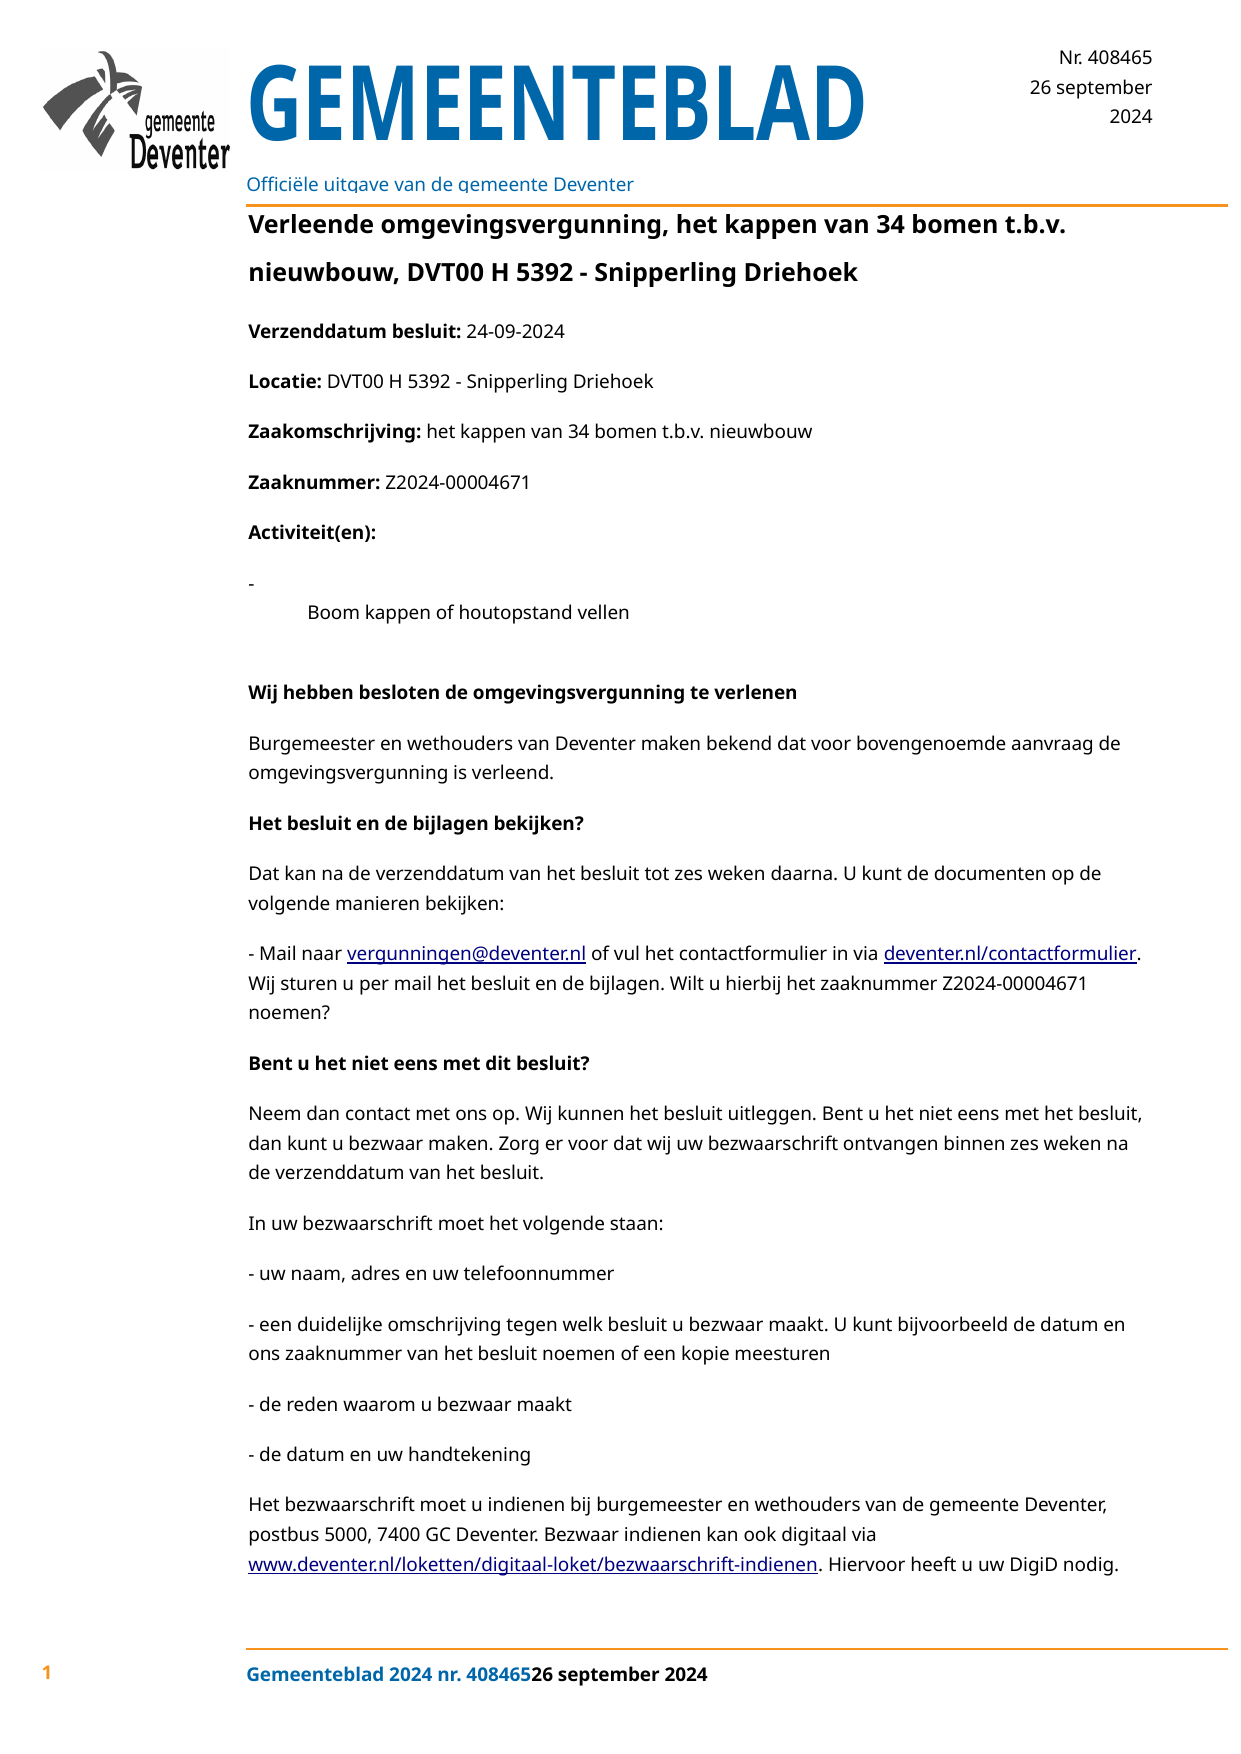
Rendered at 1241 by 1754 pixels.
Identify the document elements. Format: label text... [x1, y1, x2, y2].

text Verleende omgevingsvergunning, het kappen van 34 bomen t.b.v. nieuwbouw, DVT00 H 5392 - Snipperling Driehoek [248, 207, 1152, 288]
text Bent u het niet eens met dit besluit? [248, 1050, 1152, 1076]
text Neem dan contact met ons op. Wij kunnen het besluit uitleggen. Bent u het niet eens met het besluit, dan kunt u bezwaar maken. Zorg er voor dat wij uw bezwaarschrift ontvangen binnen zes weken na de verzenddatum van het besluit. [248, 1100, 1152, 1185]
text Locatie: DVT00 H 5392 - Snipperling Driehoek [248, 368, 1152, 394]
text Activiteit(en): [248, 519, 1152, 545]
text - Mail naar vergunningen@deventer.nl of vul het contactformulier in via deventer.nl/contactformulier. Wij sturen u per mail het besluit en de bijlagen. Wilt u hierbij het zaaknummer Z2024-00004671 noemen? [248, 940, 1152, 1025]
text - een duidelijke omschrijving tegen welk besluit u bezwaar maakt. U kunt bijvoorbeeld de datum en ons zaaknummer van het besluit noemen of een kopie meesturen [248, 1311, 1152, 1366]
text - de reden waarom u bezwaar maakt [248, 1391, 1152, 1417]
text Het bezwaarschrift moet u indienen bij burgemeester en wethouders van de gemeente Deventer, postbus 5000, 7400 GC Deventer. Bezwaar indienen kan ook digitaal via www.deventer.nl/loketten/digitaal-loket/bezwaarschrift-indienen. Hiervoor heeft u uw DigiD nodig. [248, 1492, 1152, 1577]
text Het besluit en de bijlagen bekijken? [248, 810, 1152, 836]
list Boom kappen of houtopstand vellen [248, 599, 1152, 625]
text - uw naam, adres en uw telefoonnummer [248, 1260, 1152, 1286]
text Verzenddatum besluit: 24-09-2024 [248, 318, 1152, 344]
text Wij hebben besloten de omgevingsvergunning te verlenen [248, 679, 1152, 705]
picture [41, 47, 231, 172]
text Dat kan na de verzenddatum van het besluit tot zes weken daarna. U kunt de documenten op de volgende manieren bekijken: [248, 860, 1152, 916]
text - de datum en uw handtekening [248, 1441, 1152, 1467]
text Burgemeester en wethouders van Deventer maken bekend dat voor bovengenoemde aanvraag de omgevingsvergunning is verleend. [248, 730, 1152, 785]
text In uw bezwaarschrift moet het volgende staan: [248, 1210, 1152, 1236]
text Zaaknummer: Z2024-00004671 [248, 469, 1152, 495]
text Zaakomschrijving: het kappen van 34 bomen t.b.v. nieuwbouw [248, 419, 1152, 444]
